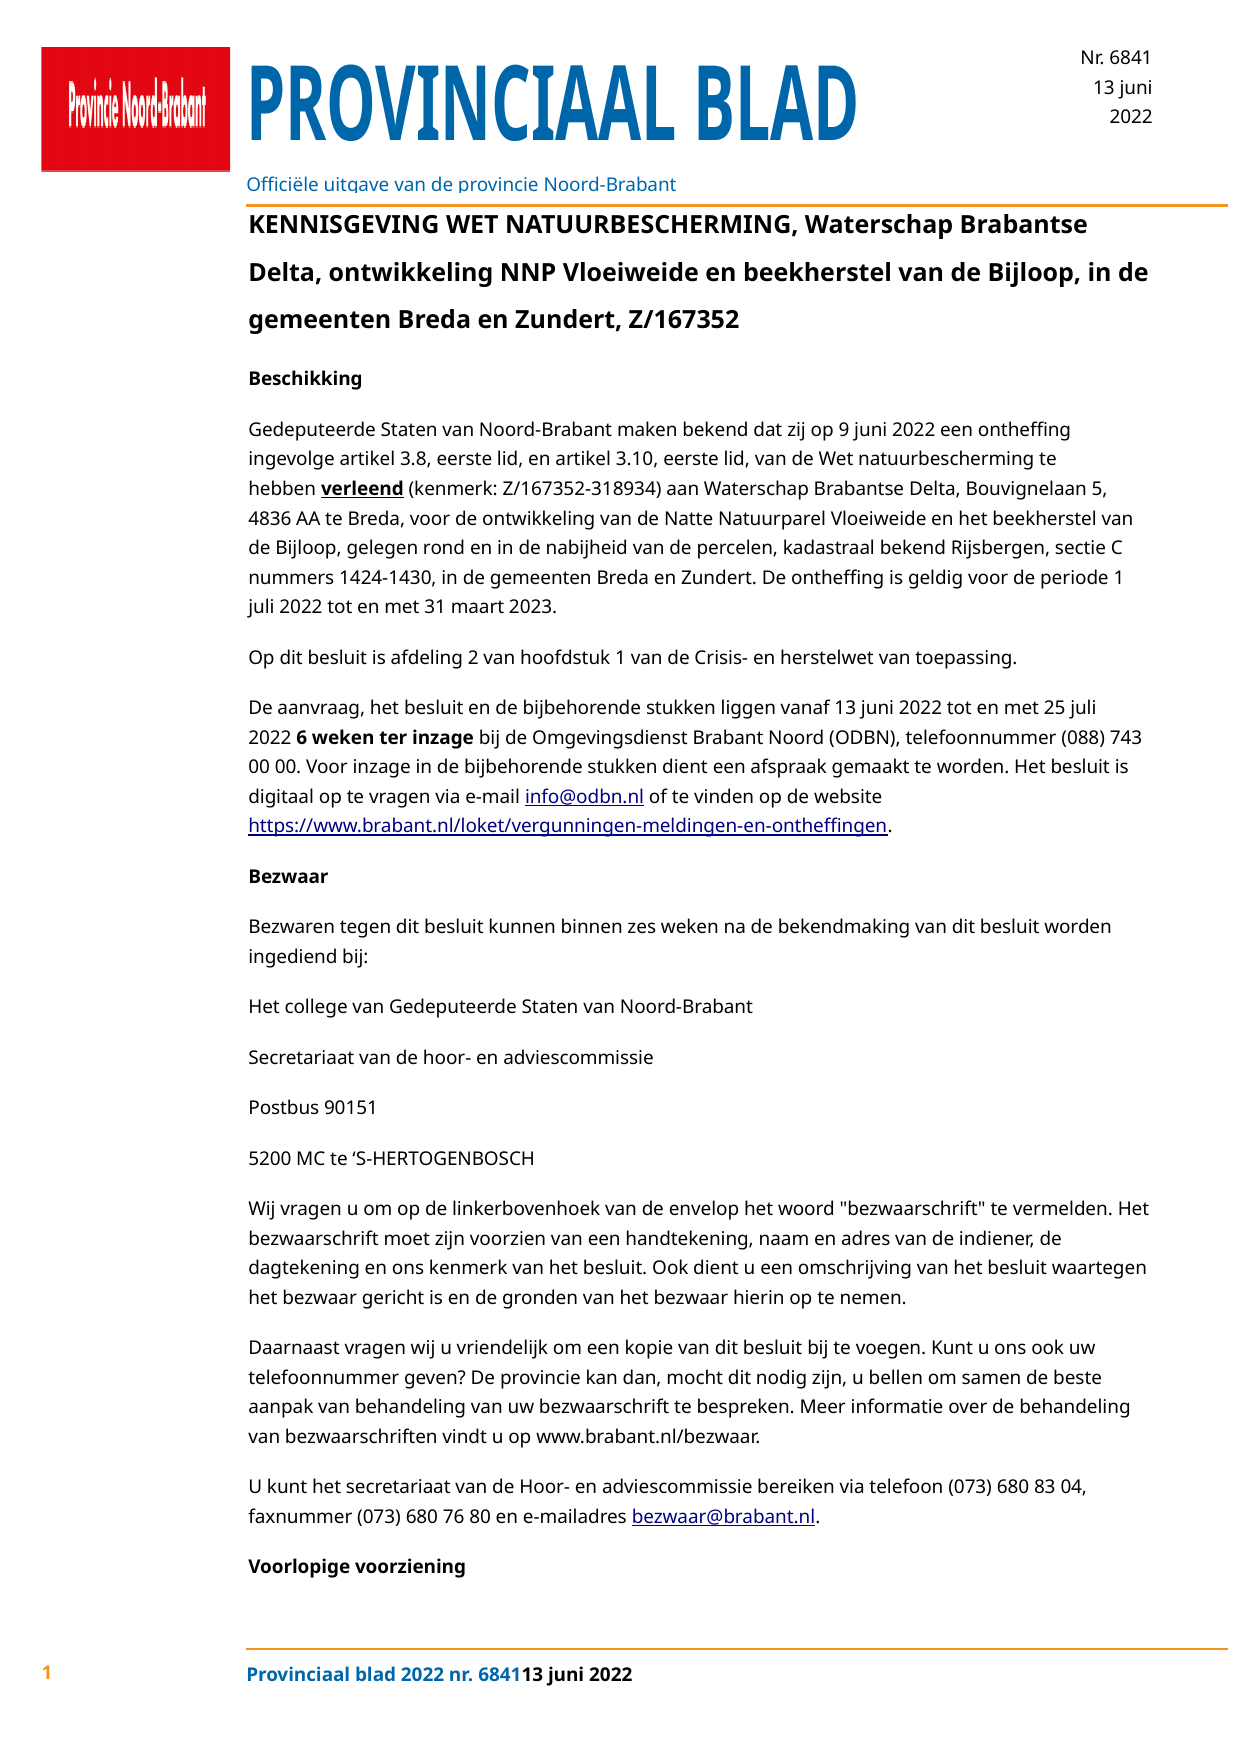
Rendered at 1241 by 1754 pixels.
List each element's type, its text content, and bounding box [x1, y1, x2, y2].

text Gedeputeerde Staten van Noord-Brabant maken bekend dat zij op 9 juni 2022 een ontheffing ingevolge artikel 3.8, eerste lid, en artikel 3.10, eerste lid, van de Wet natuurbescherming te hebben verleend (kenmerk: Z/167352-318934) aan Waterschap Brabantse Delta, Bouvignelaan 5, 4836 AA te Breda, voor de ontwikkeling van de Natte Natuurparel Vloeiweide en het beekherstel van de Bijloop, gelegen rond en in de nabijheid van de percelen, kadastraal bekend Rijsbergen, sectie C nummers 1424-1430, in de gemeenten Breda en Zundert. De ontheffing is geldig voor de periode 1 juli 2022 tot en met 31 maart 2023. [248, 416, 1152, 619]
text Wij vragen u om op de linkerbovenhoek van de envelop het woord "bezwaarschrift" te vermelden. Het bezwaarschrift moet zijn voorzien van een handtekening, naam en adres van de indiener, de dagtekening en ons kenmerk van het besluit. Ook dient u een omschrijving van het besluit waartegen het bezwaar gericht is en de gronden van het bezwaar hierin op te nemen. [248, 1195, 1152, 1309]
picture [41, 47, 231, 172]
text Beschikking [248, 366, 1152, 391]
text Postbus 90151 [248, 1094, 1152, 1120]
text Op dit besluit is afdeling 2 van hoofdstuk 1 van de Crisis- en herstelwet van toepassing. [248, 644, 1152, 669]
text U kunt het secretariaat van de Hoor- en adviescommissie bereiken via telefoon (073) 680 83 04, faxnummer (073) 680 76 80 en e-mailadres bezwaar@brabant.nl. [248, 1473, 1152, 1529]
text Voorlopige voorziening [248, 1553, 1152, 1579]
text Het college van Gedeputeerde Staten van Noord-Brabant [248, 993, 1152, 1019]
text 5200 MC te ‘S‑HERTOGENBOSCH [248, 1145, 1152, 1170]
text Bezwaren tegen dit besluit kunnen binnen zes weken na de bekendmaking van dit besluit worden ingediend bij: [248, 913, 1152, 969]
text Daarnaast vragen wij u vriendelijk om een kopie van dit besluit bij te voegen. Kunt u ons ook uw telefoonnummer geven? De provincie kan dan, mocht dit nodig zijn, u bellen om samen de beste aanpak van behandeling van uw bezwaarschrift te bespreken. Meer informatie over de behandeling van bezwaarschriften vindt u op www.brabant.nl/bezwaar. [248, 1334, 1152, 1449]
text KENNISGEVING WET NATUURBESCHERMING, Waterschap Brabantse Delta, ontwikkeling NNP Vloeiweide en beekherstel van de Bijloop, in de gemeenten Breda en Zundert, Z/167352 [248, 207, 1152, 336]
text De aanvraag, het besluit en de bijbehorende stukken liggen vanaf 13 juni 2022 tot en met 25 juli 2022 6 weken ter inzage bij de Omgevingsdienst Brabant Noord (ODBN), telefoonnummer (088) 743 00 00. Voor inzage in de bijbehorende stukken dient een afspraak gemaakt te worden. Het besluit is digitaal op te vragen via e-mail info@odbn.nl of te vinden op de website https://www.brabant.nl/loket/vergunningen-meldingen-en-ontheffingen. [248, 694, 1152, 838]
text Bezwaar [248, 863, 1152, 889]
text Secretariaat van de hoor- en adviescommissie [248, 1044, 1152, 1069]
